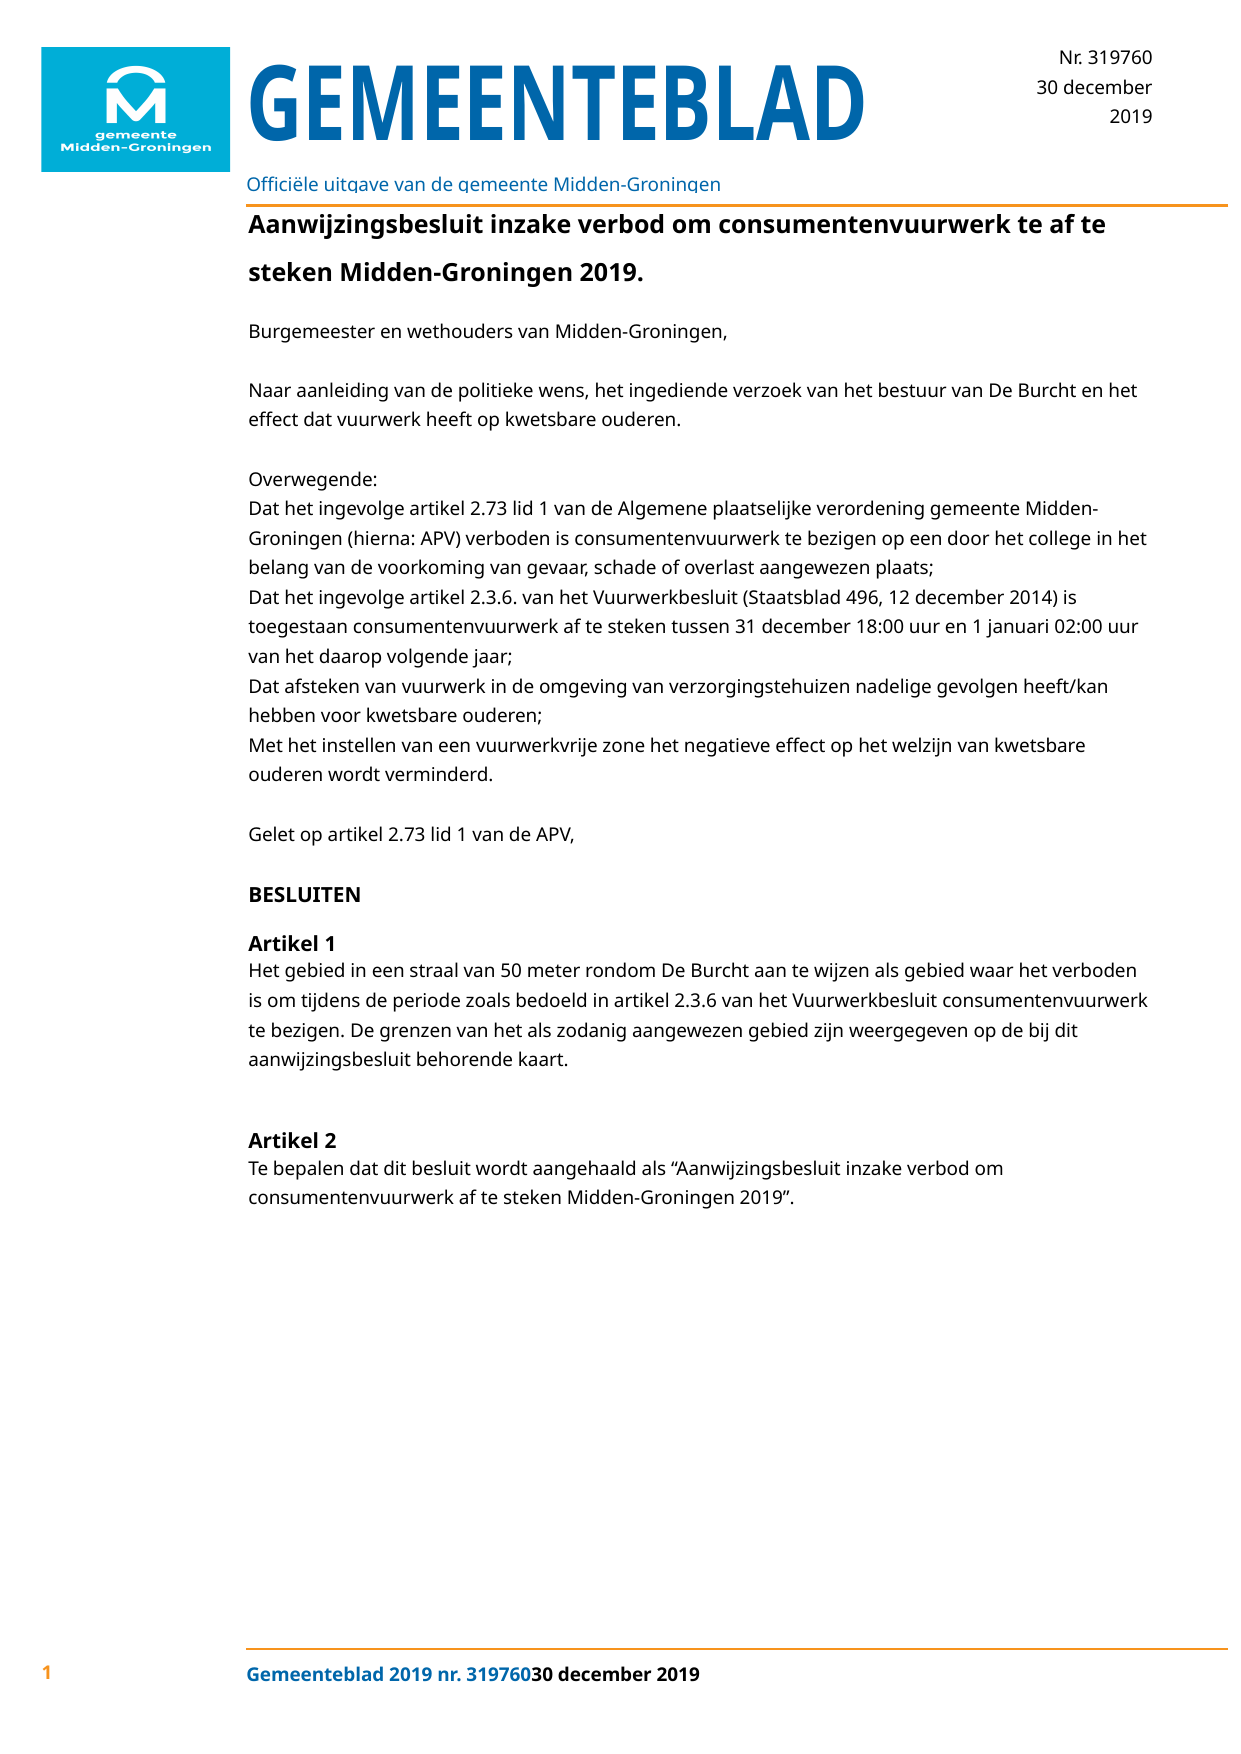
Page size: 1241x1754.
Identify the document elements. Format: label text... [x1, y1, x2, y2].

text Burgemeester en wethouders van Midden-Groningen, [248, 318, 1152, 344]
text Artikel 2 [248, 1126, 1152, 1155]
picture [108, 66, 164, 82]
picture [184, 146, 190, 153]
text Overwegende: [248, 466, 1152, 492]
text BESLUITEN [248, 880, 1152, 908]
text Dat afsteken van vuurwerk in de omgeving van verzorgingstehuizen nadelige gevolgen heeft/kan hebben voor kwetsbare ouderen; [248, 673, 1152, 728]
text Aanwijzingsbesluit inzake verbod om consumentenvuurwerk te af te steken Midden-Groningen 2019. [248, 207, 1152, 288]
text Te bepalen dat dit besluit wordt aangehaald als “Aanwijzingsbesluit inzake verbod om consumentenvuurwerk af te steken Midden-Groningen 2019”. [248, 1155, 1152, 1210]
text Dat het ingevolge artikel 2.73 lid 1 van de Algemene plaatselijke verordening gemeente Midden-Groningen (hierna: APV) verboden is consumentenvuurwerk te bezigen op een door het college in het belang van de voorkoming van gevaar, schade of overlast aangewezen plaats; [248, 495, 1152, 580]
text Gelet op artikel 2.73 lid 1 van de APV, [248, 821, 1152, 847]
text Naar aanleiding van de politieke wens, het ingediende verzoek van het bestuur van De Burcht en het effect dat vuurwerk heeft op kwetsbare ouderen. [248, 377, 1152, 432]
text Met het instellen van een vuurwerkvrije zone het negatieve effect op het welzijn van kwetsbare ouderen wordt verminderd. [248, 732, 1152, 787]
text Dat het ingevolge artikel 2.3.6. van het Vuurwerkbesluit (Staatsblad 496, 12 december 2014) is toegestaan consumentenvuurwerk af te steken tussen 31 december 18:00 uur en 1 januari 02:00 uur van het daarop volgende jaar; [248, 584, 1152, 669]
picture [107, 89, 165, 122]
text Het gebied in een straal van 50 meter rondom De Burcht aan te wijzen als gebied waar het verboden is om tijdens de periode zoals bedoeld in artikel 2.3.6 van het Vuurwerkbesluit consumentenvuurwerk te bezigen. De grenzen van het als zodanig aangewezen gebied zijn weergegeven op de bij dit aanwijzingsbesluit behorende kaart. [248, 958, 1152, 1072]
text Artikel 1 [248, 929, 1152, 958]
